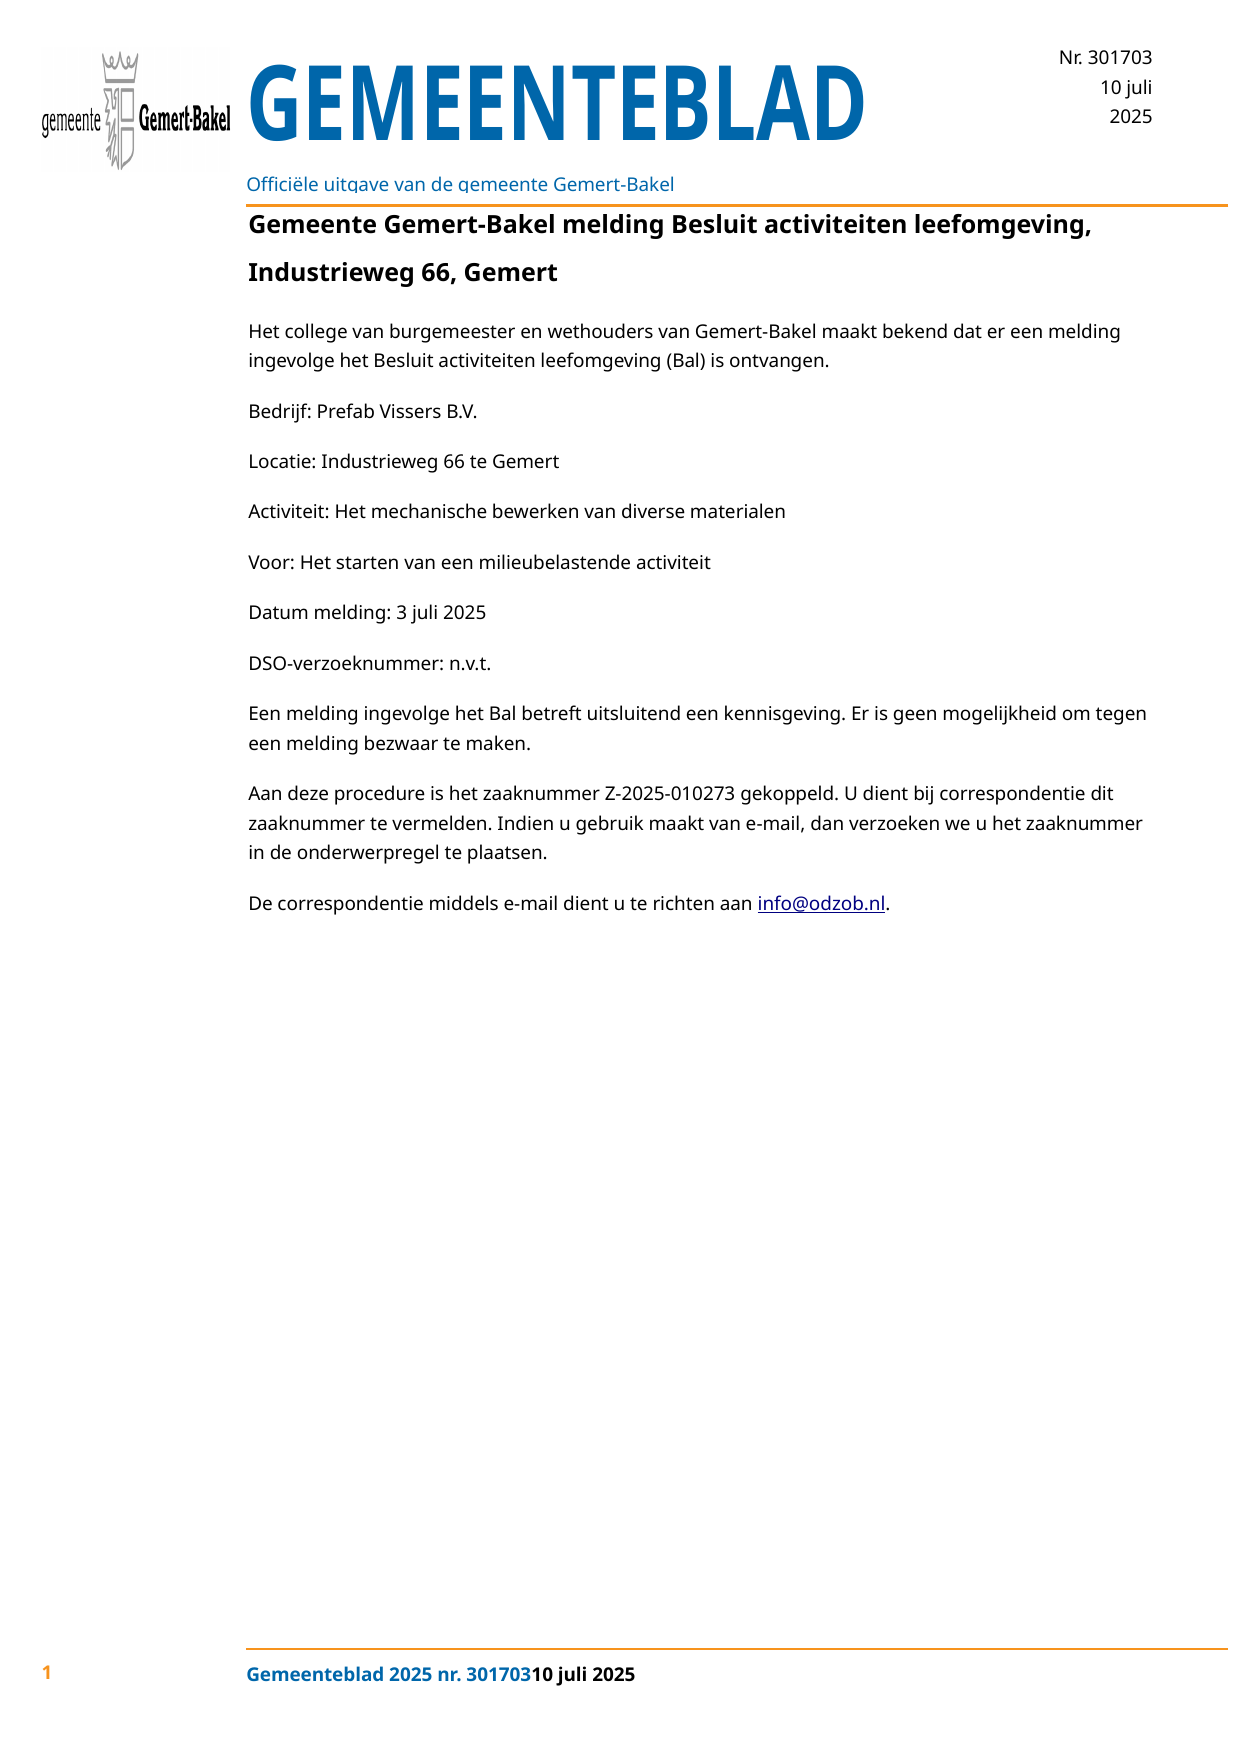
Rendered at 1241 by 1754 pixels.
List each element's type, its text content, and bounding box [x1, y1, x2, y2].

text Een melding ingevolge het Bal betreft uitsluitend een kennisgeving. Er is geen mogelijkheid om tegen een melding bezwaar te maken. [248, 700, 1152, 756]
text De correspondentie middels e-mail dient u te richten aan info@odzob.nl. [248, 890, 1152, 916]
text Voor: Het starten van een milieubelastende activiteit [248, 549, 1152, 575]
text Aan deze procedure is het zaaknummer Z-2025-010273 gekoppeld. U dient bij correspondentie dit zaaknummer te vermelden. Indien u gebruik maakt van e-mail, dan verzoeken we u het zaaknummer in de onderwerpregel te plaatsen. [248, 780, 1152, 865]
text Activiteit: Het mechanische bewerken van diverse materialen [248, 499, 1152, 524]
text Bedrijf: Prefab Vissers B.V. [248, 398, 1152, 424]
text Locatie: Industrieweg 66 te Gemert [248, 448, 1152, 474]
text DSO-verzoeknummer: n.v.t. [248, 650, 1152, 676]
text Datum melding: 3 juli 2025 [248, 599, 1152, 625]
text Gemeente Gemert-Bakel melding Besluit activiteiten leefomgeving, Industrieweg 66, Gemert [248, 207, 1152, 288]
text Het college van burgemeester en wethouders van Gemert-Bakel maakt bekend dat er een melding ingevolge het Besluit activiteiten leefomgeving (Bal) is ontvangen. [248, 318, 1152, 373]
picture [41, 47, 231, 172]
